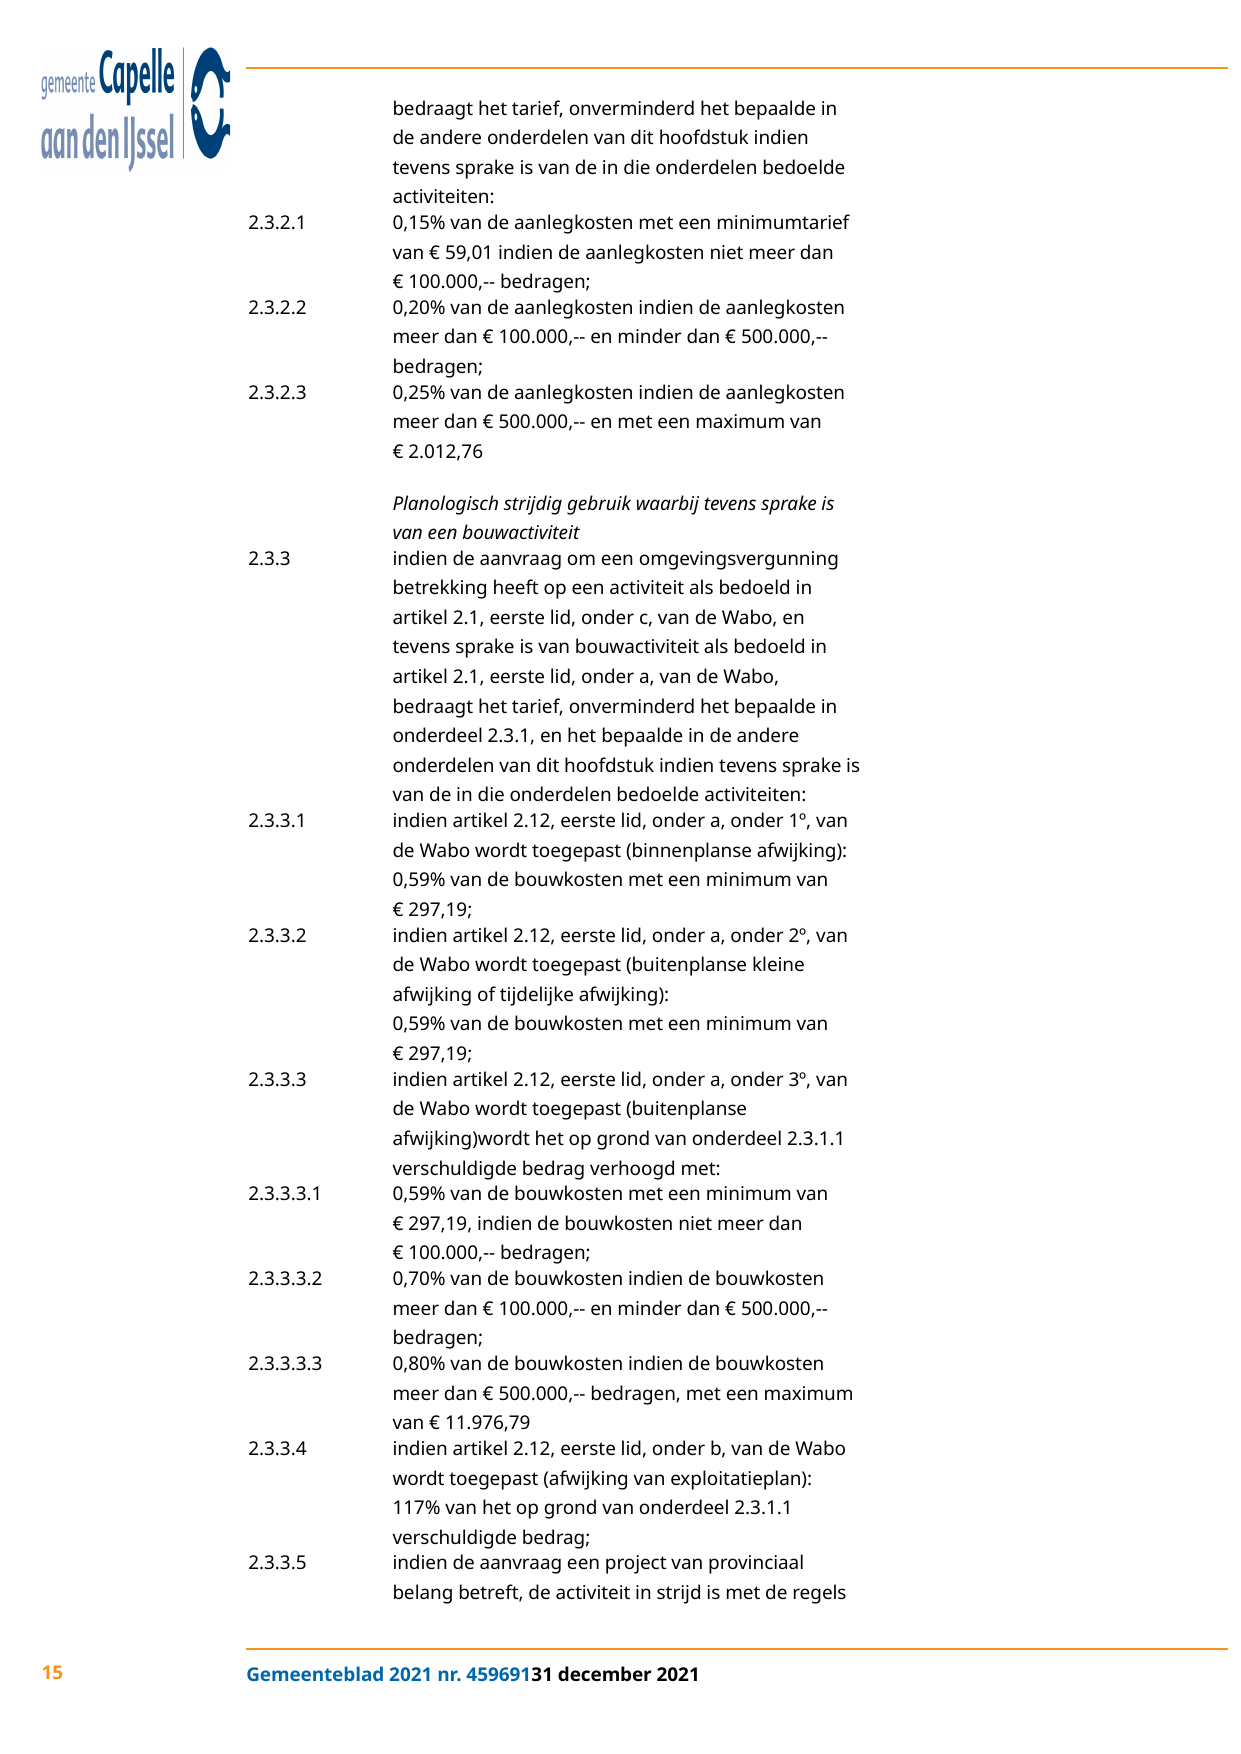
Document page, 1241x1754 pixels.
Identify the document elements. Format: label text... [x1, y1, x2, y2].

table_cell 0,15% van de aanlegkosten met een minimumtarief van € 59,01 indien de aanlegkosten niet meer dan € 100.000,-- bedragen; [392, 209, 863, 294]
table_cell [1007, 1180, 1152, 1265]
table_cell 2.3.3.3.3 [248, 1350, 392, 1435]
table_cell 0,20% van de aanlegkosten indien de aanlegkosten meer dan € 100.000,-- en minder dan € 500.000,-- bedragen; [392, 294, 863, 379]
table_cell 2.3.3.4 [248, 1435, 392, 1549]
table_cell indien de aanvraag om een omgevingsvergunning betrekking heeft op een activiteit als bedoeld in artikel 2.1, eerste lid, onder c, van de Wabo, en tevens sprake is van bouwactiviteit als bedoeld in artikel 2.1, eerste lid, onder a, van de Wabo, bedraagt het tarief, onverminderd het bepaalde in onderdeel 2.3.1, en het bepaalde in de andere onderdelen van dit hoofdstuk indien tevens sprake is van de in die onderdelen bedoelde activiteiten: [392, 545, 863, 807]
table_cell [1007, 545, 1152, 807]
table_cell [1007, 1435, 1152, 1549]
table_cell [1007, 95, 1152, 209]
table_cell bedraagt het tarief, onverminderd het bepaalde in de andere onderdelen van dit hoofdstuk indien tevens sprake is van de in die onderdelen bedoelde activiteiten: [392, 95, 863, 209]
table_cell [1007, 209, 1152, 294]
table_cell 2.3.3.1 [248, 808, 392, 922]
table_cell 2.3.3 [248, 545, 392, 807]
table_cell [863, 379, 1007, 464]
table_cell 0,59% van de bouwkosten met een minimum van € 297,19, indien de bouwkosten niet meer dan € 100.000,-- bedragen; [392, 1180, 863, 1265]
table_cell [863, 1350, 1007, 1435]
table_cell [248, 490, 392, 545]
table_cell [1007, 1265, 1152, 1350]
table_cell [863, 490, 1007, 545]
table_cell 0,80% van de bouwkosten indien de bouwkosten meer dan € 500.000,-- bedragen, met een maximum van € 11.976,79 [392, 1350, 863, 1435]
table_cell [863, 1265, 1007, 1350]
table_cell [863, 1550, 1007, 1605]
table_cell 2.3.2.2 [248, 294, 392, 379]
table_cell [863, 464, 1007, 490]
table_cell [248, 464, 392, 490]
table_cell 2.3.3.3 [248, 1066, 392, 1180]
table_cell [1007, 464, 1152, 490]
table_cell 2.3.2.1 [248, 209, 392, 294]
table_cell [863, 545, 1007, 807]
table_cell 2.3.3.5 [248, 1550, 392, 1605]
table_cell [1007, 490, 1152, 545]
table_cell [1007, 379, 1152, 464]
table_cell indien de aanvraag een project van provinciaal belang betreft, de activiteit in strijd is met de regels [392, 1550, 863, 1605]
table_cell [863, 1066, 1007, 1180]
table_cell [1007, 1066, 1152, 1180]
picture [41, 47, 231, 172]
table_cell indien artikel 2.12, eerste lid, onder a, onder 1º, van de Wabo wordt toegepast (binnenplanse afwijking): 0,59% van de bouwkosten met een minimum van € 297,19; [392, 808, 863, 922]
table_cell 2.3.3.3.2 [248, 1265, 392, 1350]
table_cell [1007, 1550, 1152, 1605]
table_cell [863, 209, 1007, 294]
table_cell 2.3.3.2 [248, 922, 392, 1066]
table_cell [1007, 294, 1152, 379]
table_cell [392, 464, 863, 490]
table_cell [863, 922, 1007, 1066]
table_cell [863, 294, 1007, 379]
table_cell 0,70% van de bouwkosten indien de bouwkosten meer dan € 100.000,-- en minder dan € 500.000,-- bedragen; [392, 1265, 863, 1350]
table_cell [1007, 922, 1152, 1066]
table_cell [248, 95, 392, 209]
table_cell indien artikel 2.12, eerste lid, onder b, van de Wabo wordt toegepast (afwijking van exploitatieplan): 117% van het op grond van onderdeel 2.3.1.1 verschuldigde bedrag; [392, 1435, 863, 1549]
table_cell Planologisch strijdig gebruik waarbij tevens sprake is van een bouwactiviteit [392, 490, 863, 545]
table_cell [863, 1180, 1007, 1265]
table_cell [1007, 808, 1152, 922]
table_cell indien artikel 2.12, eerste lid, onder a, onder 2º, van de Wabo wordt toegepast (buitenplanse kleine afwijking of tijdelijke afwijking): 0,59% van de bouwkosten met een minimum van € 297,19; [392, 922, 863, 1066]
table_cell indien artikel 2.12, eerste lid, onder a, onder 3º, van de Wabo wordt toegepast (buitenplanse afwijking)wordt het op grond van onderdeel 2.3.1.1 verschuldigde bedrag verhoogd met: [392, 1066, 863, 1180]
table_cell [1007, 1350, 1152, 1435]
table_cell 2.3.3.3.1 [248, 1180, 392, 1265]
table_cell [863, 1435, 1007, 1549]
table_cell [863, 95, 1007, 209]
table_cell 2.3.2.3 [248, 379, 392, 464]
table_cell [863, 808, 1007, 922]
table_cell 0,25% van de aanlegkosten indien de aanlegkosten meer dan € 500.000,-- en met een maximum van € 2.012,76 [392, 379, 863, 464]
